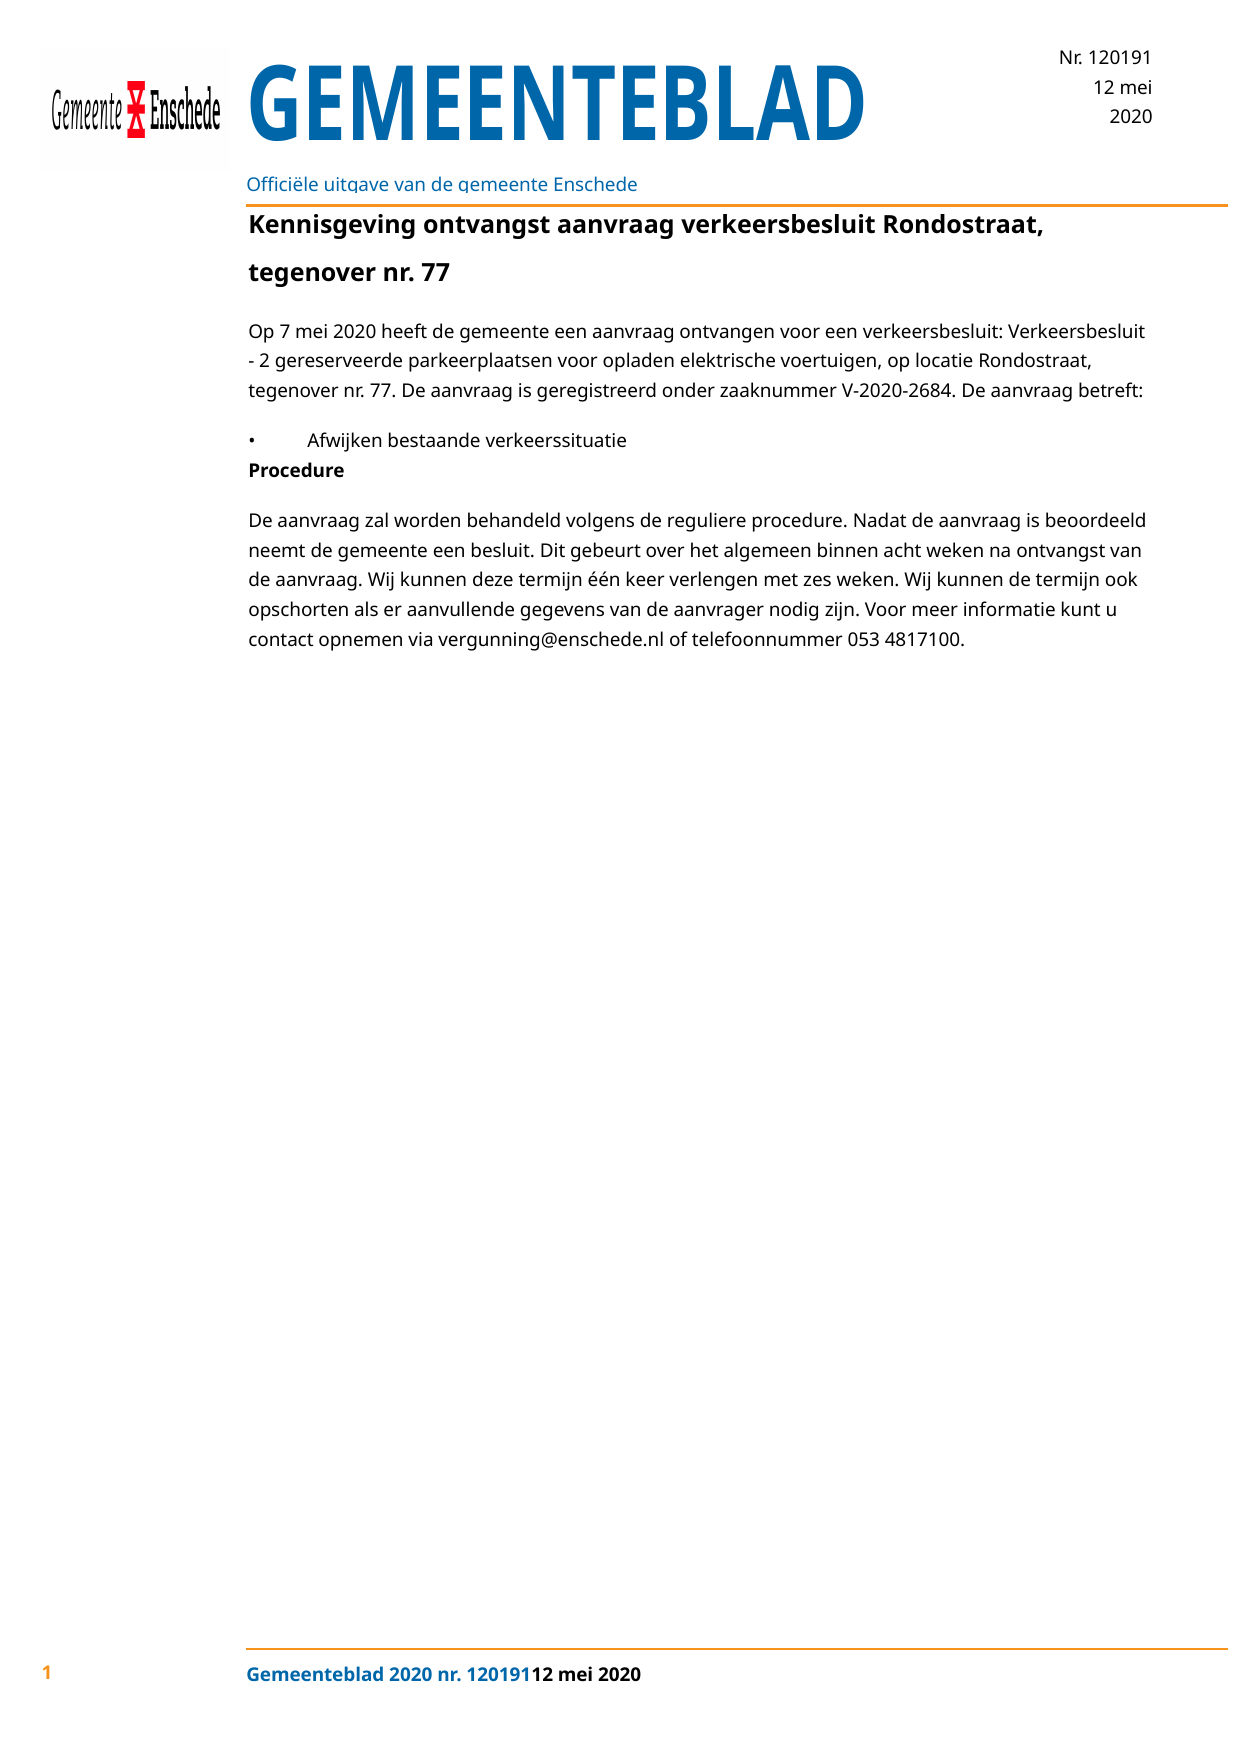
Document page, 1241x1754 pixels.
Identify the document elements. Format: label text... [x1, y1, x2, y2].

text Kennisgeving ontvangst aanvraag verkeersbesluit Rondostraat, tegenover nr. 77 [248, 207, 1152, 288]
picture [41, 47, 231, 172]
text Op 7 mei 2020 heeft de gemeente een aanvraag ontvangen voor een verkeersbesluit: Verkeersbesluit - 2 gereserveerde parkeerplaatsen voor opladen elektrische voertuigen, op locatie Rondostraat, tegenover nr. 77. De aanvraag is geregistreerd onder zaaknummer V-2020-2684. De aanvraag betreft: [248, 318, 1152, 403]
list Afwijken bestaande verkeerssituatie [248, 427, 1152, 453]
text De aanvraag zal worden behandeld volgens de reguliere procedure. Nadat de aanvraag is beoordeeld neemt de gemeente een besluit. Dit gebeurt over het algemeen binnen acht weken na ontvangst van de aanvraag. Wij kunnen deze termijn één keer verlengen met zes weken. Wij kunnen de termijn ook opschorten als er aanvullende gegevens van de aanvrager nodig zijn. Voor meer informatie kunt u contact opnemen via vergunning@enschede.nl of telefoonnummer 053 4817100. [248, 507, 1152, 652]
text Procedure [248, 457, 1152, 483]
